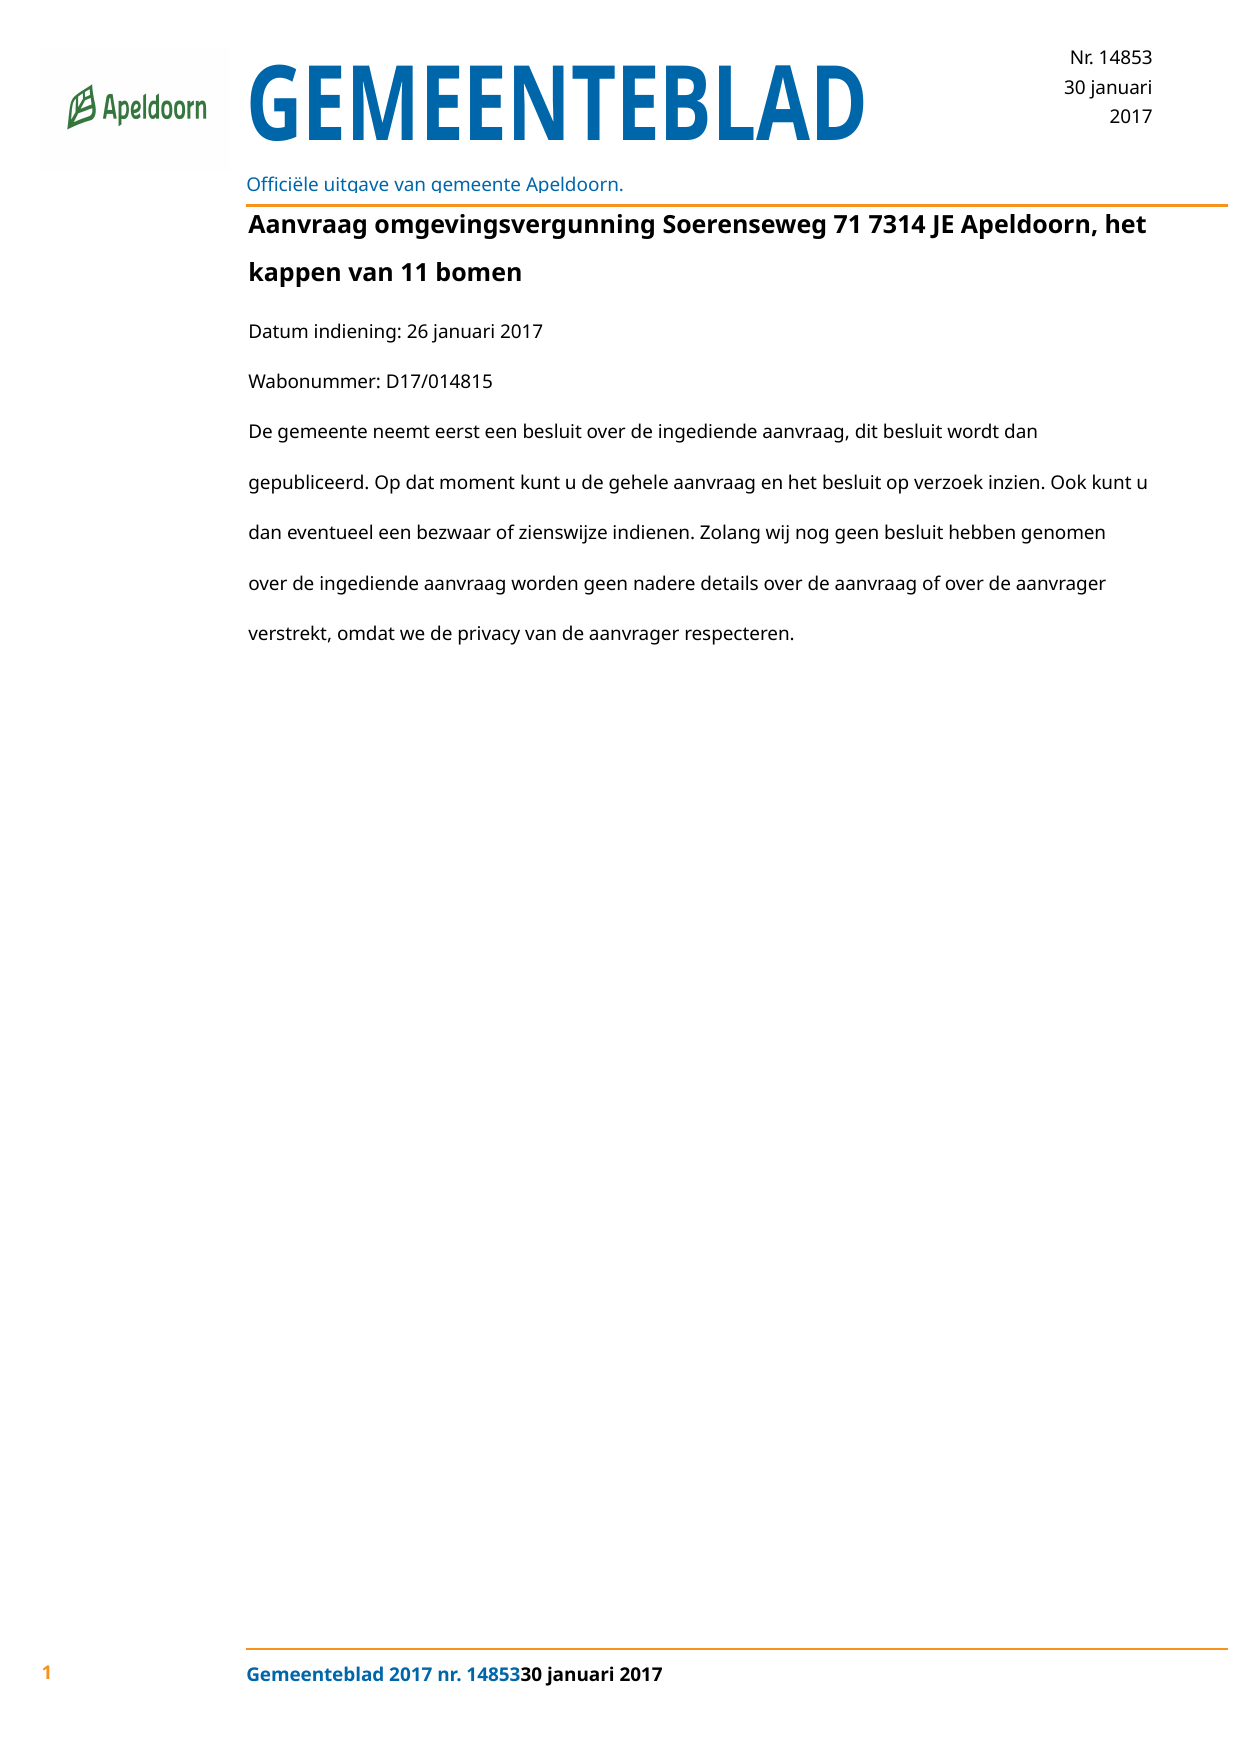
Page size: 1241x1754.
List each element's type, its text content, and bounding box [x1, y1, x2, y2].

text De gemeente neemt eerst een besluit over de ingediende aanvraag, dit besluit wordt dan [248, 419, 1152, 444]
text dan eventueel een bezwaar of zienswijze indienen. Zolang wij nog geen besluit hebben genomen [248, 519, 1152, 545]
text Wabonummer: D17/014815 [248, 368, 1152, 394]
text Datum indiening: 26 januari 2017 [248, 318, 1152, 344]
text Aanvraag omgevingsvergunning Soerenseweg 71 7314 JE Apeldoorn, het kappen van 11 bomen [248, 207, 1152, 288]
text gepubliceerd. Op dat moment kunt u de gehele aanvraag en het besluit op verzoek inzien. Ook kunt u [248, 469, 1152, 495]
text verstrekt, omdat we de privacy van de aanvrager respecteren. [248, 620, 1152, 646]
picture [41, 47, 231, 172]
text over de ingediende aanvraag worden geen nadere details over de aanvraag of over de aanvrager [248, 570, 1152, 596]
